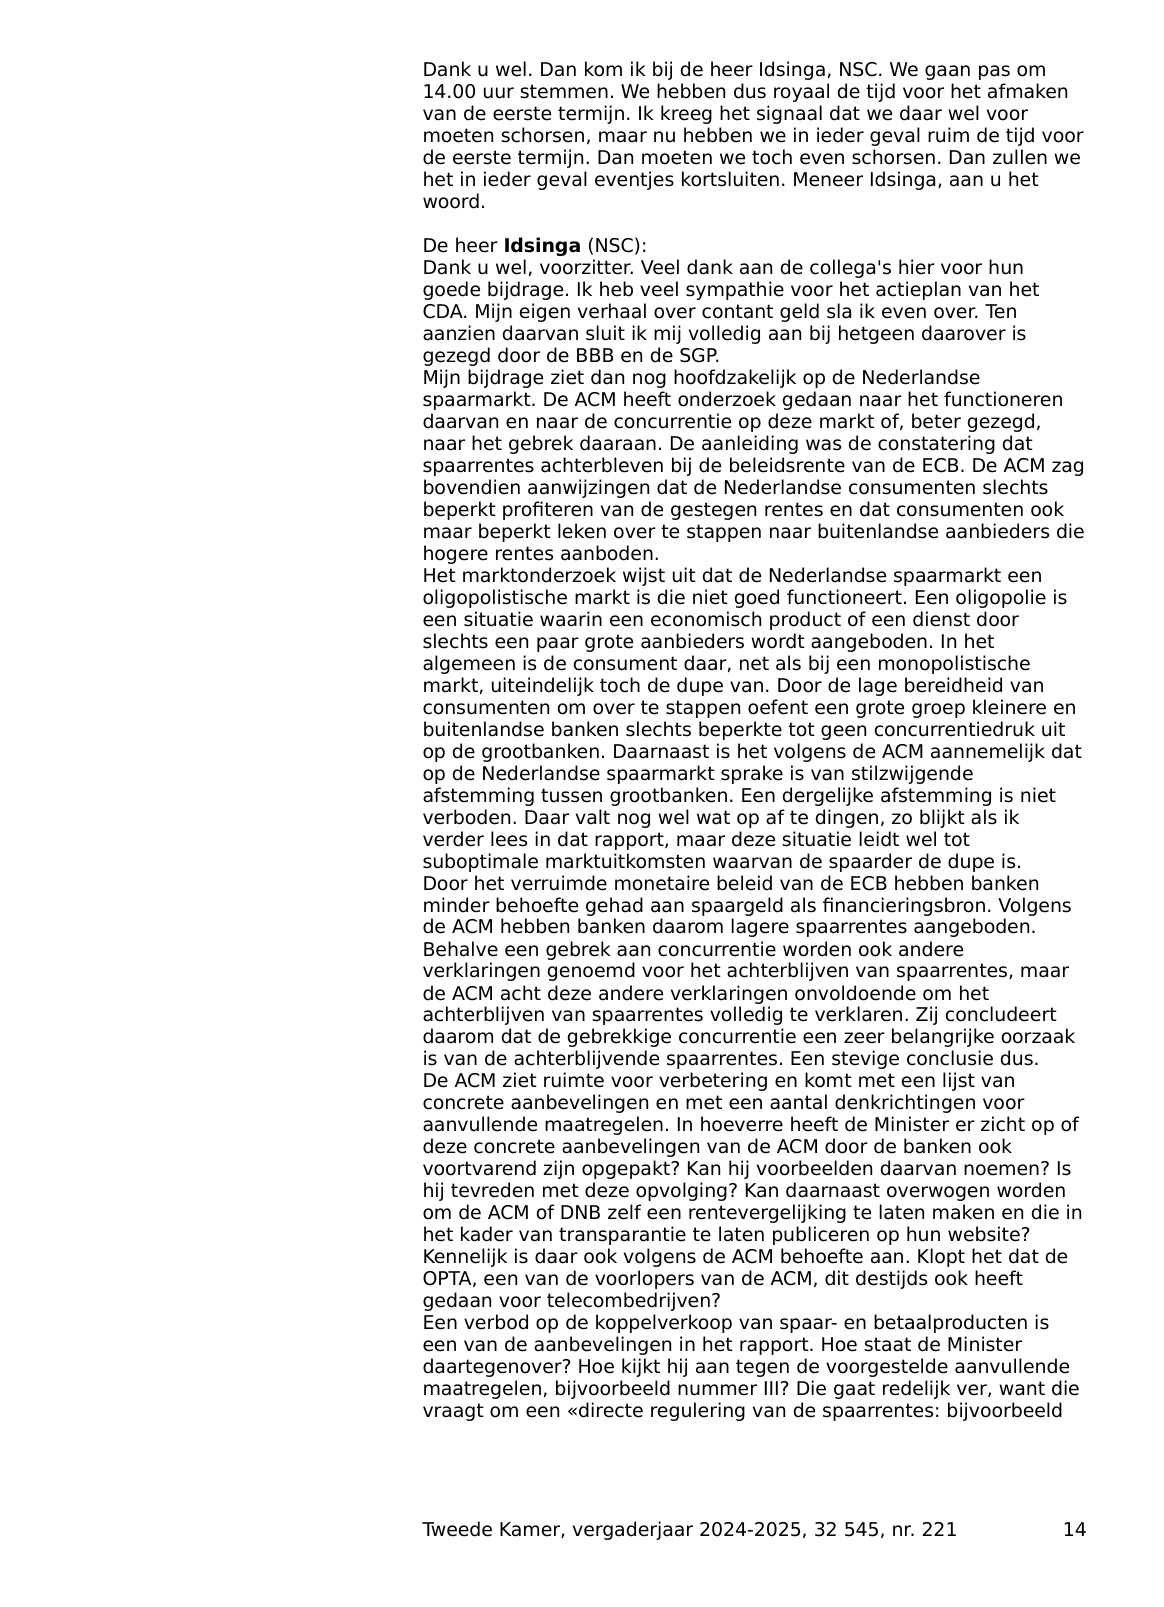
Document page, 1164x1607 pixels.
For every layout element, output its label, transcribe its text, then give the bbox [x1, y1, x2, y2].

text Door het verruimde monetaire beleid van de ECB hebben banken minder behoefte gehad aan spaargeld als financieringsbron. Volgens de ACM hebben banken daarom lagere spaarrentes aangeboden. Behalve een gebrek aan concurrentie worden ook andere verklaringen genoemd voor het achterblijven van spaarrentes, maar de ACM acht deze andere verklaringen onvoldoende om het achterblijven van spaarrentes volledig te verklaren. Zij concludeert daarom dat de gebrekkige concurrentie een zeer belangrijke oorzaak is van de achterblijvende spaarrentes. Een stevige conclusie dus. [422, 872, 1087, 1070]
text De heer Idsinga (NSC): [422, 235, 1087, 257]
text Het marktonderzoek wijst uit dat de Nederlandse spaarmarkt een oligopolistische markt is die niet goed functioneert. Een oligopolie is een situatie waarin een economisch product of een dienst door slechts een paar grote aanbieders wordt aangeboden. In het algemeen is de consument daar, net als bij een monopolistische markt, uiteindelijk toch de dupe van. Door de lage bereidheid van consumenten om over te stappen oefent een grote groep kleinere en buitenlandse banken slechts beperkte tot geen concurrentiedruk uit op de grootbanken. Daarnaast is het volgens de ACM aannemelijk dat op de Nederlandse spaarmarkt sprake is van stilzwijgende afstemming tussen grootbanken. Een dergelijke afstemming is niet verboden. Daar valt nog wel wat op af te dingen, zo blijkt als ik verder lees in dat rapport, maar deze situatie leidt wel tot suboptimale marktuitkomsten waarvan de spaarder de dupe is. [422, 565, 1087, 872]
text De ACM ziet ruimte voor verbetering en komt met een lijst van concrete aanbevelingen en met een aantal denkrichtingen voor aanvullende maatregelen. In hoeverre heeft de Minister er zicht op of deze concrete aanbevelingen van de ACM door de banken ook voortvarend zijn opgepakt? Kan hij voorbeelden daarvan noemen? Is hij tevreden met deze opvolging? Kan daarnaast overwogen worden om de ACM of DNB zelf een rentevergelijking te laten maken en die in het kader van transparantie te laten publiceren op hun website? Kennelijk is daar ook volgens de ACM behoefte aan. Klopt het dat de OPTA, een van de voorlopers van de ACM, dit destijds ook heeft gedaan voor telecombedrijven? [422, 1070, 1087, 1312]
text Mijn bijdrage ziet dan nog hoofdzakelijk op de Nederlandse spaarmarkt. De ACM heeft onderzoek gedaan naar het functioneren daarvan en naar de concurrentie op deze markt of, beter gezegd, naar het gebrek daaraan. De aanleiding was de constatering dat spaarrentes achterbleven bij de beleidsrente van de ECB. De ACM zag bovendien aanwijzingen dat de Nederlandse consumenten slechts beperkt profiteren van de gestegen rentes en dat consumenten ook maar beperkt leken over te stappen naar buitenlandse aanbieders die hogere rentes aanboden. [422, 367, 1087, 565]
text Dank u wel. Dan kom ik bij de heer Idsinga, NSC. We gaan pas om 14.00 uur stemmen. We hebben dus royaal de tijd voor het afmaken van de eerste termijn. Ik kreeg het signaal dat we daar wel voor moeten schorsen, maar nu hebben we in ieder geval ruim de tijd voor de eerste termijn. Dan moeten we toch even schorsen. Dan zullen we het in ieder geval eventjes kortsluiten. Meneer Idsinga, aan u het woord. [422, 59, 1087, 213]
text Dank u wel, voorzitter. Veel dank aan de collega's hier voor hun goede bijdrage. Ik heb veel sympathie voor het actieplan van het CDA. Mijn eigen verhaal over contant geld sla ik even over. Ten aanzien daarvan sluit ik mij volledig aan bij hetgeen daarover is gezegd door de BBB en de SGP. [422, 257, 1087, 367]
text Een verbod op de koppelverkoop van spaar- en betaalproducten is een van de aanbevelingen in het rapport. Hoe staat de Minister daartegenover? Hoe kijkt hij aan tegen de voorgestelde aanvullende maatregelen, bijvoorbeeld nummer III? Die gaat redelijk ver, want die vraagt om een «directe regulering van de spaarrentes: bijvoorbeeld [422, 1312, 1087, 1422]
